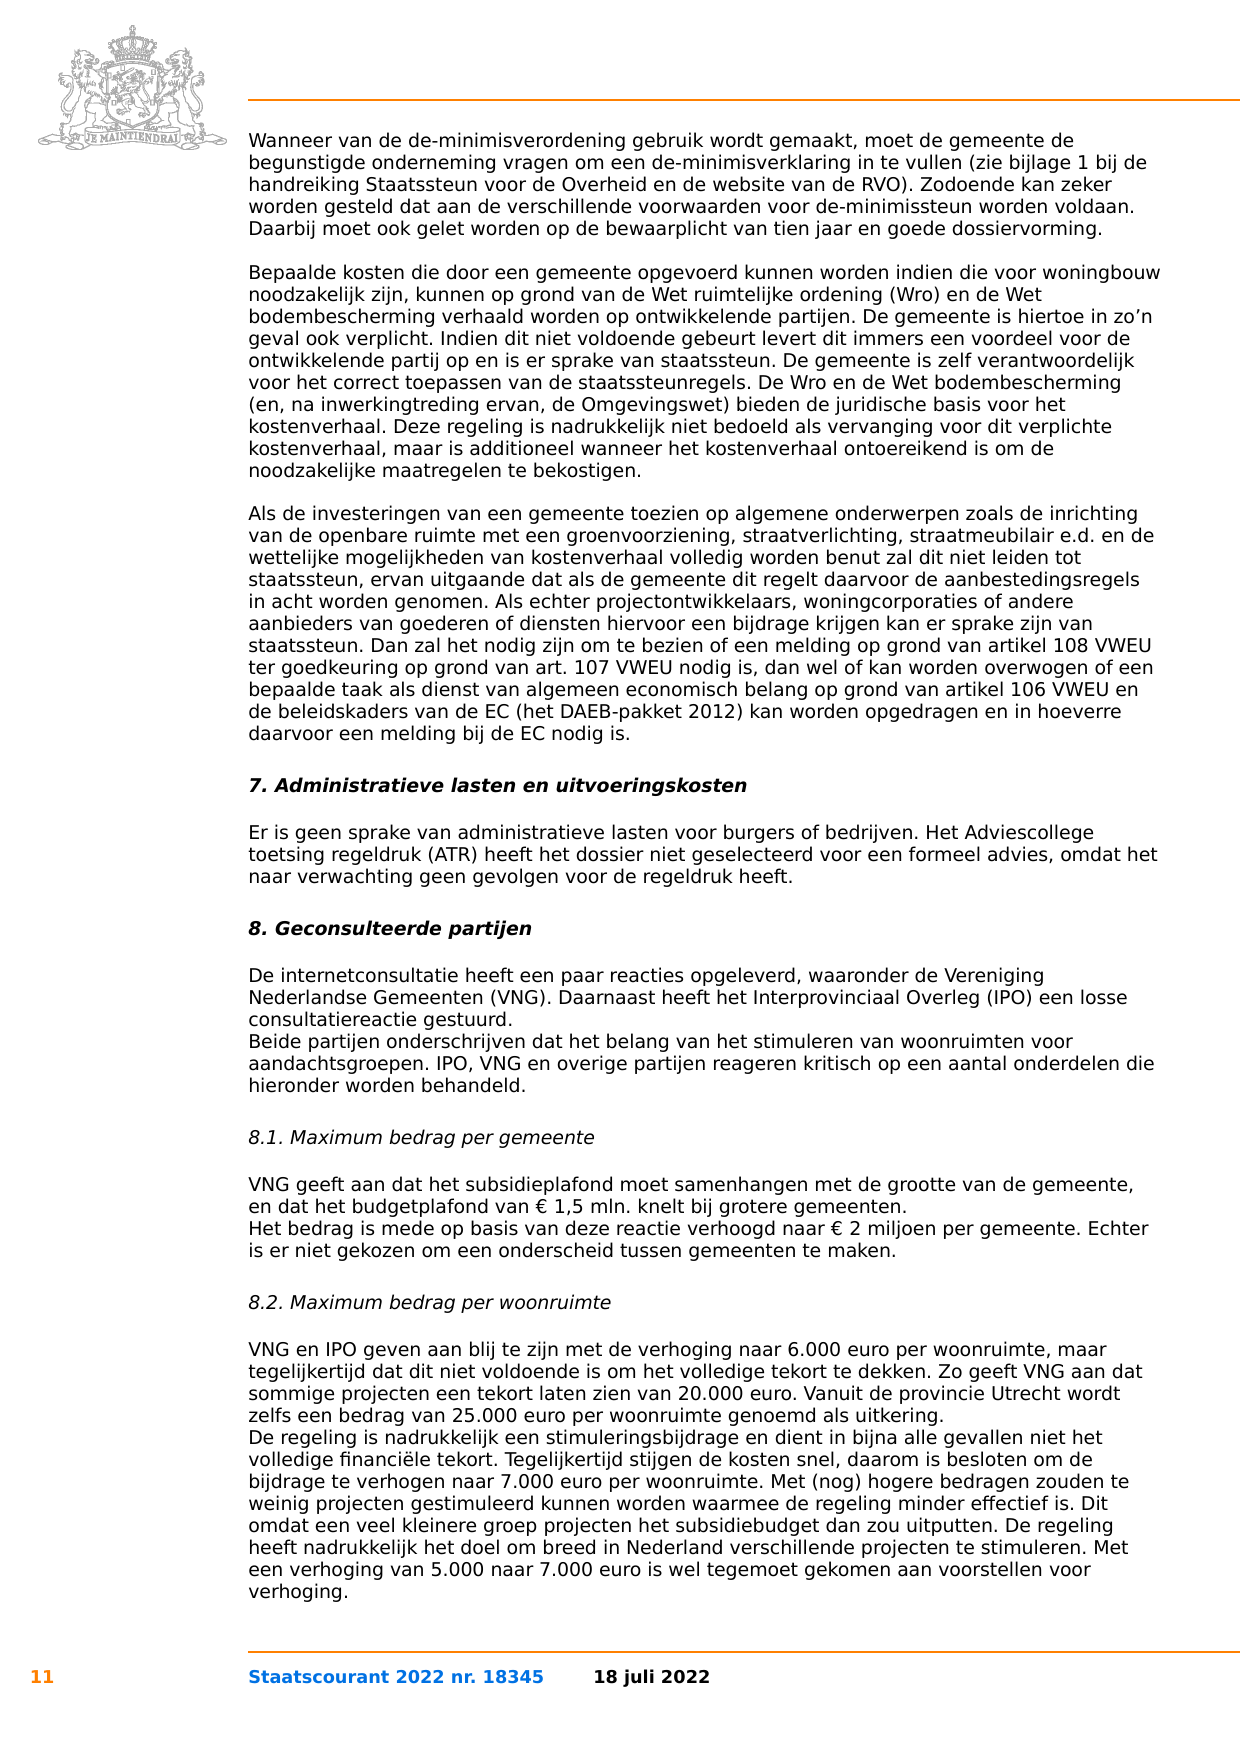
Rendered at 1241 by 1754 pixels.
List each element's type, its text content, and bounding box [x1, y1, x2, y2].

subtitle 8.1. Maximum bedrag per gemeente [248, 1127, 1163, 1149]
text VNG en IPO geven aan blij te zijn met de verhoging naar 6.000 euro per woonruimte, maar tegelijkertijd dat dit niet voldoende is om het volledige tekort te dekken. Zo geeft VNG aan dat sommige projecten een tekort laten zien van 20.000 euro. Vanuit de provincie Utrecht wordt zelfs een bedrag van 25.000 euro per woonruimte genoemd als uitkering. [248, 1339, 1163, 1427]
picture [38, 25, 227, 150]
text Wanneer van de de-minimisverordening gebruik wordt gemaakt, moet de gemeente de begunstigde onderneming vragen om een de-minimisverklaring in te vullen (zie bijlage 1 bij de handreiking Staatssteun voor de Overheid en de website van de RVO). Zodoende kan zeker worden gesteld dat aan de verschillende voorwaarden voor de-minimissteun worden voldaan. Daarbij moet ook gelet worden op de bewaarplicht van tien jaar en goede dossiervorming. [248, 130, 1163, 240]
text Het bedrag is mede op basis van deze reactie verhoogd naar € 2 miljoen per gemeente. Echter is er niet gekozen om een onderscheid tussen gemeenten te maken. [248, 1218, 1163, 1262]
text De regeling is nadrukkelijk een stimuleringsbijdrage en dient in bijna alle gevallen niet het volledige financiële tekort. Tegelijkertijd stijgen de kosten snel, daarom is besloten om de bijdrage te verhogen naar 7.000 euro per woonruimte. Met (nog) hogere bedragen zouden te weinig projecten gestimuleerd kunnen worden waarmee de regeling minder effectief is. Dit omdat een veel kleinere groep projecten het subsidiebudget dan zou uitputten. De regeling heeft nadrukkelijk het doel om breed in Nederland verschillende projecten te stimuleren. Met een verhoging van 5.000 naar 7.000 euro is wel tegemoet gekomen aan voorstellen voor verhoging. [248, 1427, 1163, 1602]
subtitle 8. Geconsulteerde partijen [248, 918, 1163, 940]
text Bepaalde kosten die door een gemeente opgevoerd kunnen worden indien die voor woningbouw noodzakelijk zijn, kunnen op grond van de Wet ruimtelijke ordening (Wro) en de Wet bodembescherming verhaald worden op ontwikkelende partijen. De gemeente is hiertoe in zo’n geval ook verplicht. Indien dit niet voldoende gebeurt levert dit immers een voordeel voor de ontwikkelende partij op en is er sprake van staatssteun. De gemeente is zelf verantwoordelijk voor het correct toepassen van de staatssteunregels. De Wro en de Wet bodembescherming (en, na inwerkingtreding ervan, de Omgevingswet) bieden de juridische basis voor het kostenverhaal. Deze regeling is nadrukkelijk niet bedoeld als vervanging voor dit verplichte kostenverhaal, maar is additioneel wanneer het kostenverhaal ontoereikend is om de noodzakelijke maatregelen te bekostigen. [248, 262, 1163, 481]
subtitle 8.2. Maximum bedrag per woonruimte [248, 1292, 1163, 1314]
text Als de investeringen van een gemeente toezien op algemene onderwerpen zoals de inrichting van de openbare ruimte met een groenvoorziening, straatverlichting, straatmeubilair e.d. en de wettelijke mogelijkheden van kostenverhaal volledig worden benut zal dit niet leiden tot staatssteun, ervan uitgaande dat als de gemeente dit regelt daarvoor de aanbestedingsregels in acht worden genomen. Als echter projectontwikkelaars, woningcorporaties of andere aanbieders van goederen of diensten hiervoor een bijdrage krijgen kan er sprake zijn van staatssteun. Dan zal het nodig zijn om te bezien of een melding op grond van artikel 108 VWEU ter goedkeuring op grond van art. 107 VWEU nodig is, dan wel of kan worden overwogen of een bepaalde taak als dienst van algemeen economisch belang op grond van artikel 106 VWEU en de beleidskaders van de EC (het DAEB-pakket 2012) kan worden opgedragen en in hoeverre daarvoor een melding bij de EC nodig is. [248, 503, 1163, 745]
subtitle 7. Administratieve lasten en uitvoeringskosten [248, 775, 1163, 797]
text De internetconsultatie heeft een paar reacties opgeleverd, waaronder de Vereniging Nederlandse Gemeenten (VNG). Daarnaast heeft het Interprovinciaal Overleg (IPO) een losse consultatiereactie gestuurd. [248, 965, 1163, 1031]
text Beide partijen onderschrijven dat het belang van het stimuleren van woonruimten voor aandachtsgroepen. IPO, VNG en overige partijen reageren kritisch op een aantal onderdelen die hieronder worden behandeld. [248, 1031, 1163, 1097]
text VNG geeft aan dat het subsidieplafond moet samenhangen met de grootte van de gemeente, en dat het budgetplafond van € 1,5 mln. knelt bij grotere gemeenten. [248, 1174, 1163, 1218]
text Er is geen sprake van administratieve lasten voor burgers of bedrijven. Het Adviescollege toetsing regeldruk (ATR) heeft het dossier niet geselecteerd voor een formeel advies, omdat het naar verwachting geen gevolgen voor de regeldruk heeft. [248, 822, 1163, 888]
